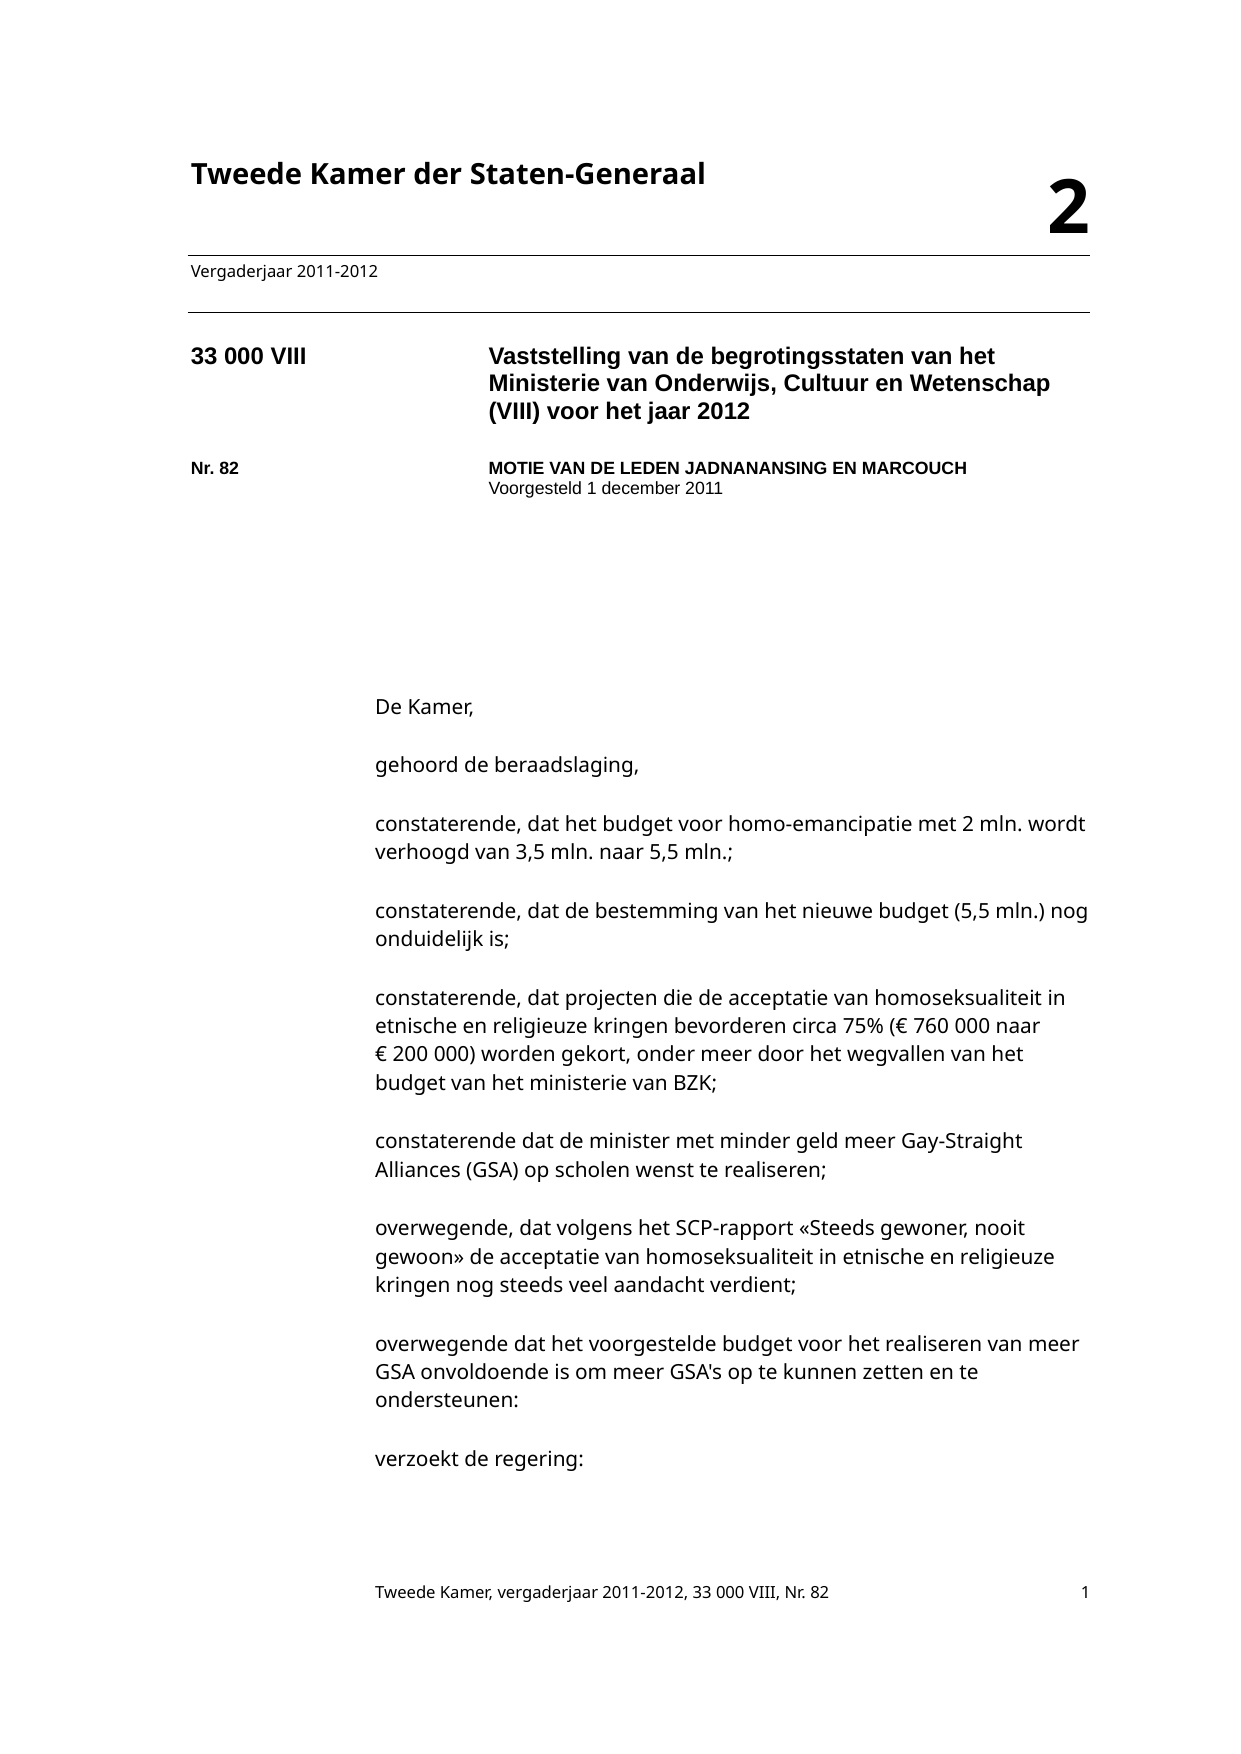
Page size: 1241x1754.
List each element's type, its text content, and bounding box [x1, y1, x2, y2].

table_cell Vaststelling van de begrotingsstaten van het Ministerie van Onderwijs, Cultuur en Wetenschap (VIII) voor het jaar 2012 [485, 339, 1090, 454]
text overwegende, dat volgens het SCP-rapport «Steeds gewoner, nooit gewoon» de acceptatie van homoseksualiteit in etnische en religieuze kringen nog steeds veel aandacht verdient; [375, 1213, 1090, 1299]
table_cell Vergaderjaar 2011-2012 [188, 256, 485, 312]
text constaterende, dat projecten die de acceptatie van homoseksualiteit in etnische en religieuze kringen bevorderen circa 75% (€ 760 000 naar € 200 000) worden gekort, onder meer door het wegvallen van het budget van het ministerie van BZK; [375, 983, 1090, 1096]
text gehoord de beraadslaging, [375, 751, 1090, 779]
table_header 2 [910, 150, 1090, 255]
text De Kamer, [375, 692, 1090, 721]
table_cell 33 000 VIII [188, 339, 485, 454]
table_cell [485, 313, 1090, 339]
table_cell [485, 256, 1090, 312]
text constaterende, dat de bestemming van het nieuwe budget (5,5 mln.) nog onduidelijk is; [375, 896, 1090, 953]
table_cell Nr. 82 [188, 455, 485, 573]
table_header Tweede Kamer der Staten-Generaal [188, 150, 909, 255]
text overwegende dat het voorgestelde budget voor het realiseren van meer GSA onvoldoende is om meer GSA's op te kunnen zetten en te ondersteunen: [375, 1329, 1090, 1414]
text verzoekt de regering: [375, 1444, 1090, 1472]
text constaterende, dat het budget voor homo-emancipatie met 2 mln. wordt verhoogd van 3,5 mln. naar 5,5 mln.; [375, 809, 1090, 866]
table_cell [188, 313, 485, 339]
text constaterende dat de minister met minder geld meer Gay-Straight Alliances (GSA) op scholen wenst te realiseren; [375, 1126, 1090, 1183]
table_cell MOTIE VAN DE LEDEN JADNANANSING EN MARCOUCH Voorgesteld 1 december 2011 [485, 455, 1090, 573]
